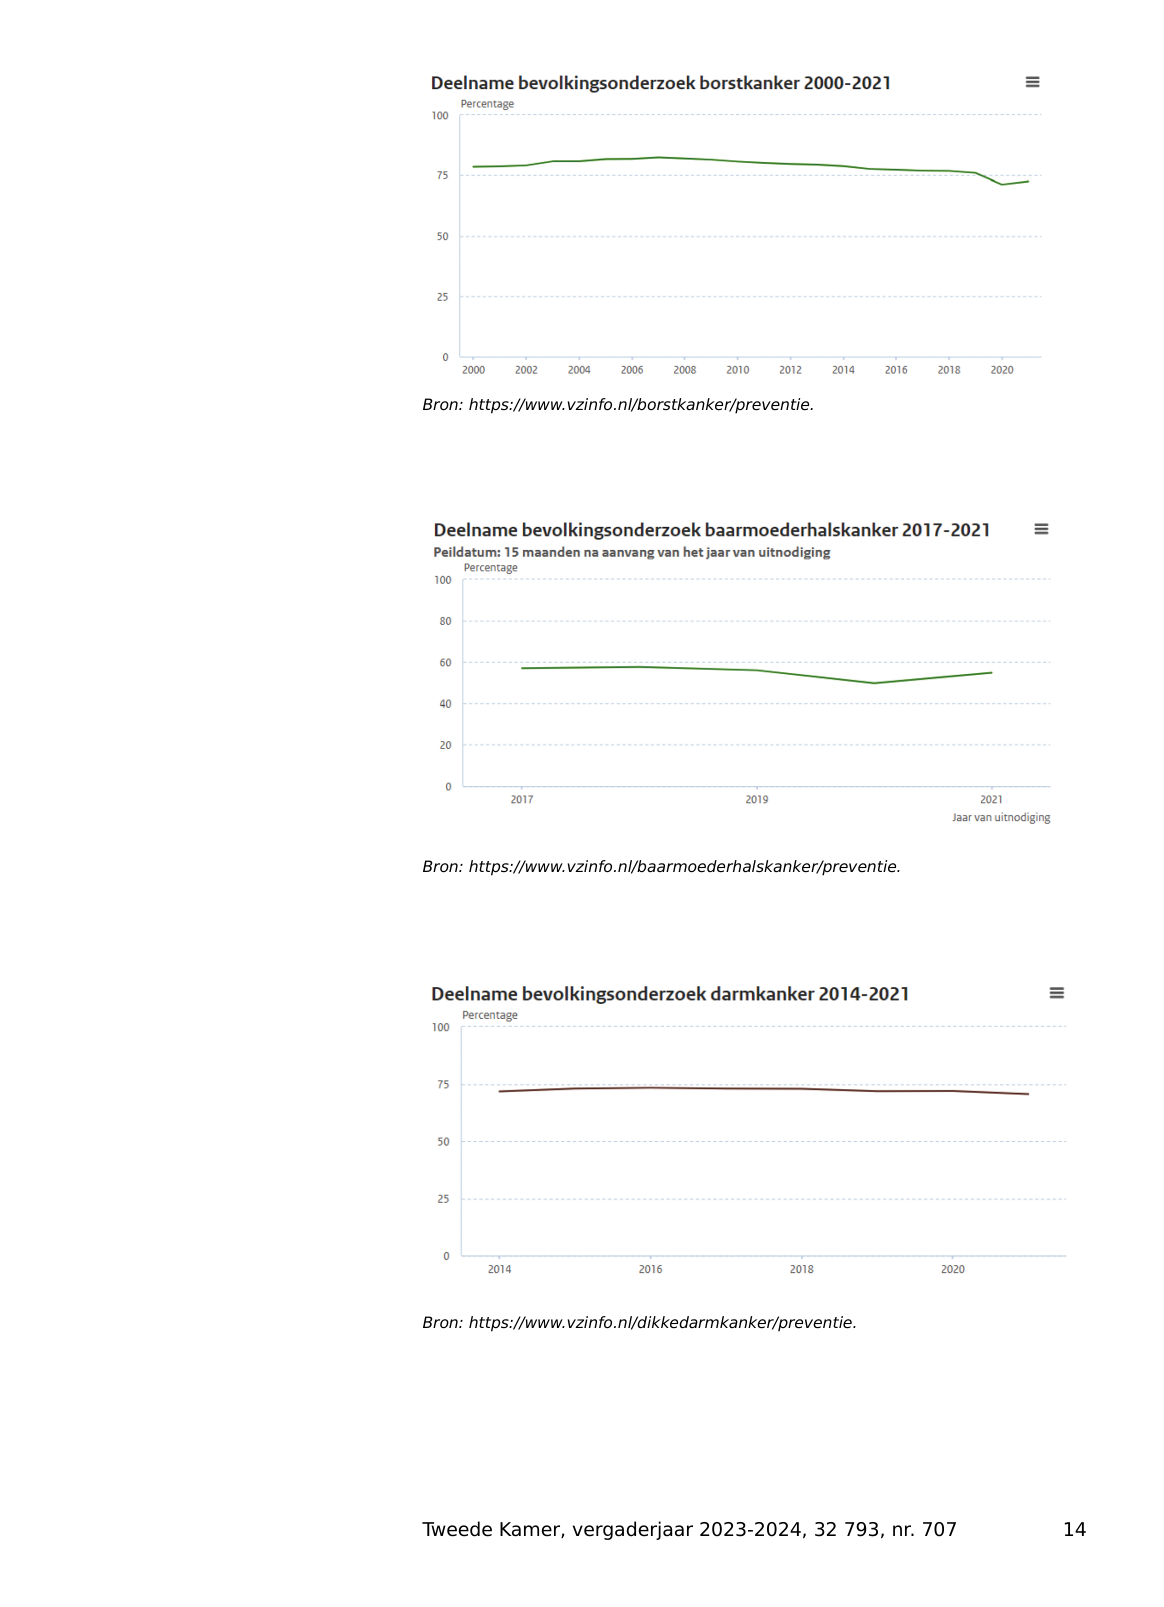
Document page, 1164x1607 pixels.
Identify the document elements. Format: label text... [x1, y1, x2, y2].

text Bron: https://www.vzinfo.nl/dikkedarmkanker/preventie. [422, 1314, 1072, 1332]
picture [422, 511, 1072, 836]
text Bron: https://www.vzinfo.nl/borstkanker/preventie. [422, 396, 1072, 414]
picture [422, 973, 1072, 1292]
text Bron: https://www.vzinfo.nl/baarmoederhalskanker/preventie. [422, 858, 1072, 876]
picture [422, 59, 1072, 384]
